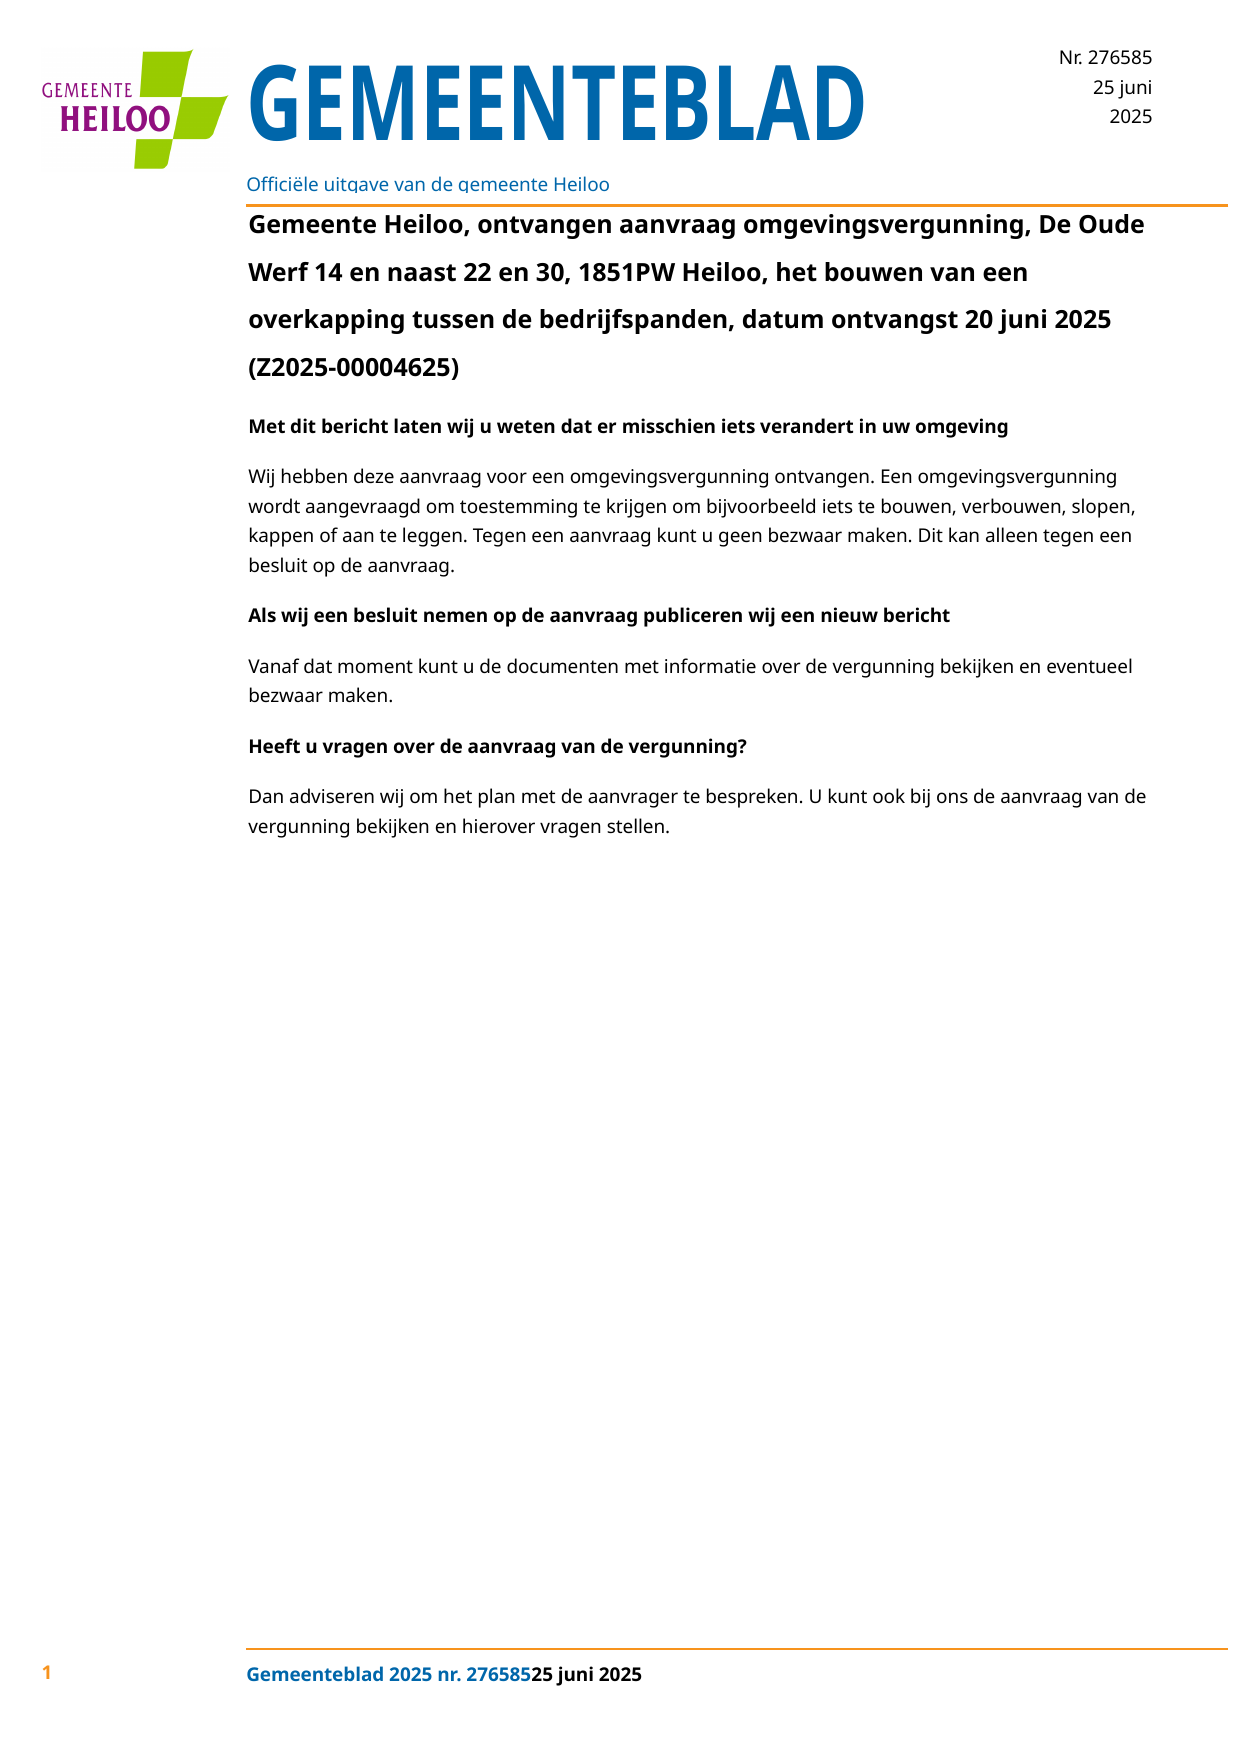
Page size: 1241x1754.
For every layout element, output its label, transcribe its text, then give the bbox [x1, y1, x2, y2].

text Wij hebben deze aanvraag voor een omgevingsvergunning ontvangen. Een omgevingsvergunning wordt aangevraagd om toestemming te krijgen om bijvoorbeeld iets te bouwen, verbouwen, slopen, kappen of aan te leggen. Tegen een aanvraag kunt u geen bezwaar maken. Dit kan alleen tegen een besluit op de aanvraag. [248, 463, 1152, 578]
picture [41, 47, 231, 172]
text Vanaf dat moment kunt u de documenten met informatie over de vergunning bekijken en eventueel bezwaar maken. [248, 653, 1152, 708]
text Met dit bericht laten wij u weten dat er misschien iets verandert in uw omgeving [248, 413, 1152, 439]
text Gemeente Heiloo, ontvangen aanvraag omgevingsvergunning, De Oude Werf 14 en naast 22 en 30, 1851PW Heiloo, het bouwen van een overkapping tussen de bedrijfspanden, datum ontvangst 20 juni 2025 (Z2025-00004625) [248, 207, 1152, 384]
text Dan adviseren wij om het plan met de aanvrager te bespreken. U kunt ook bij ons de aanvraag van de vergunning bekijken en hierover vragen stellen. [248, 783, 1152, 839]
text Heeft u vragen over de aanvraag van de vergunning? [248, 733, 1152, 759]
text Als wij een besluit nemen op de aanvraag publiceren wij een nieuw bericht [248, 603, 1152, 628]
